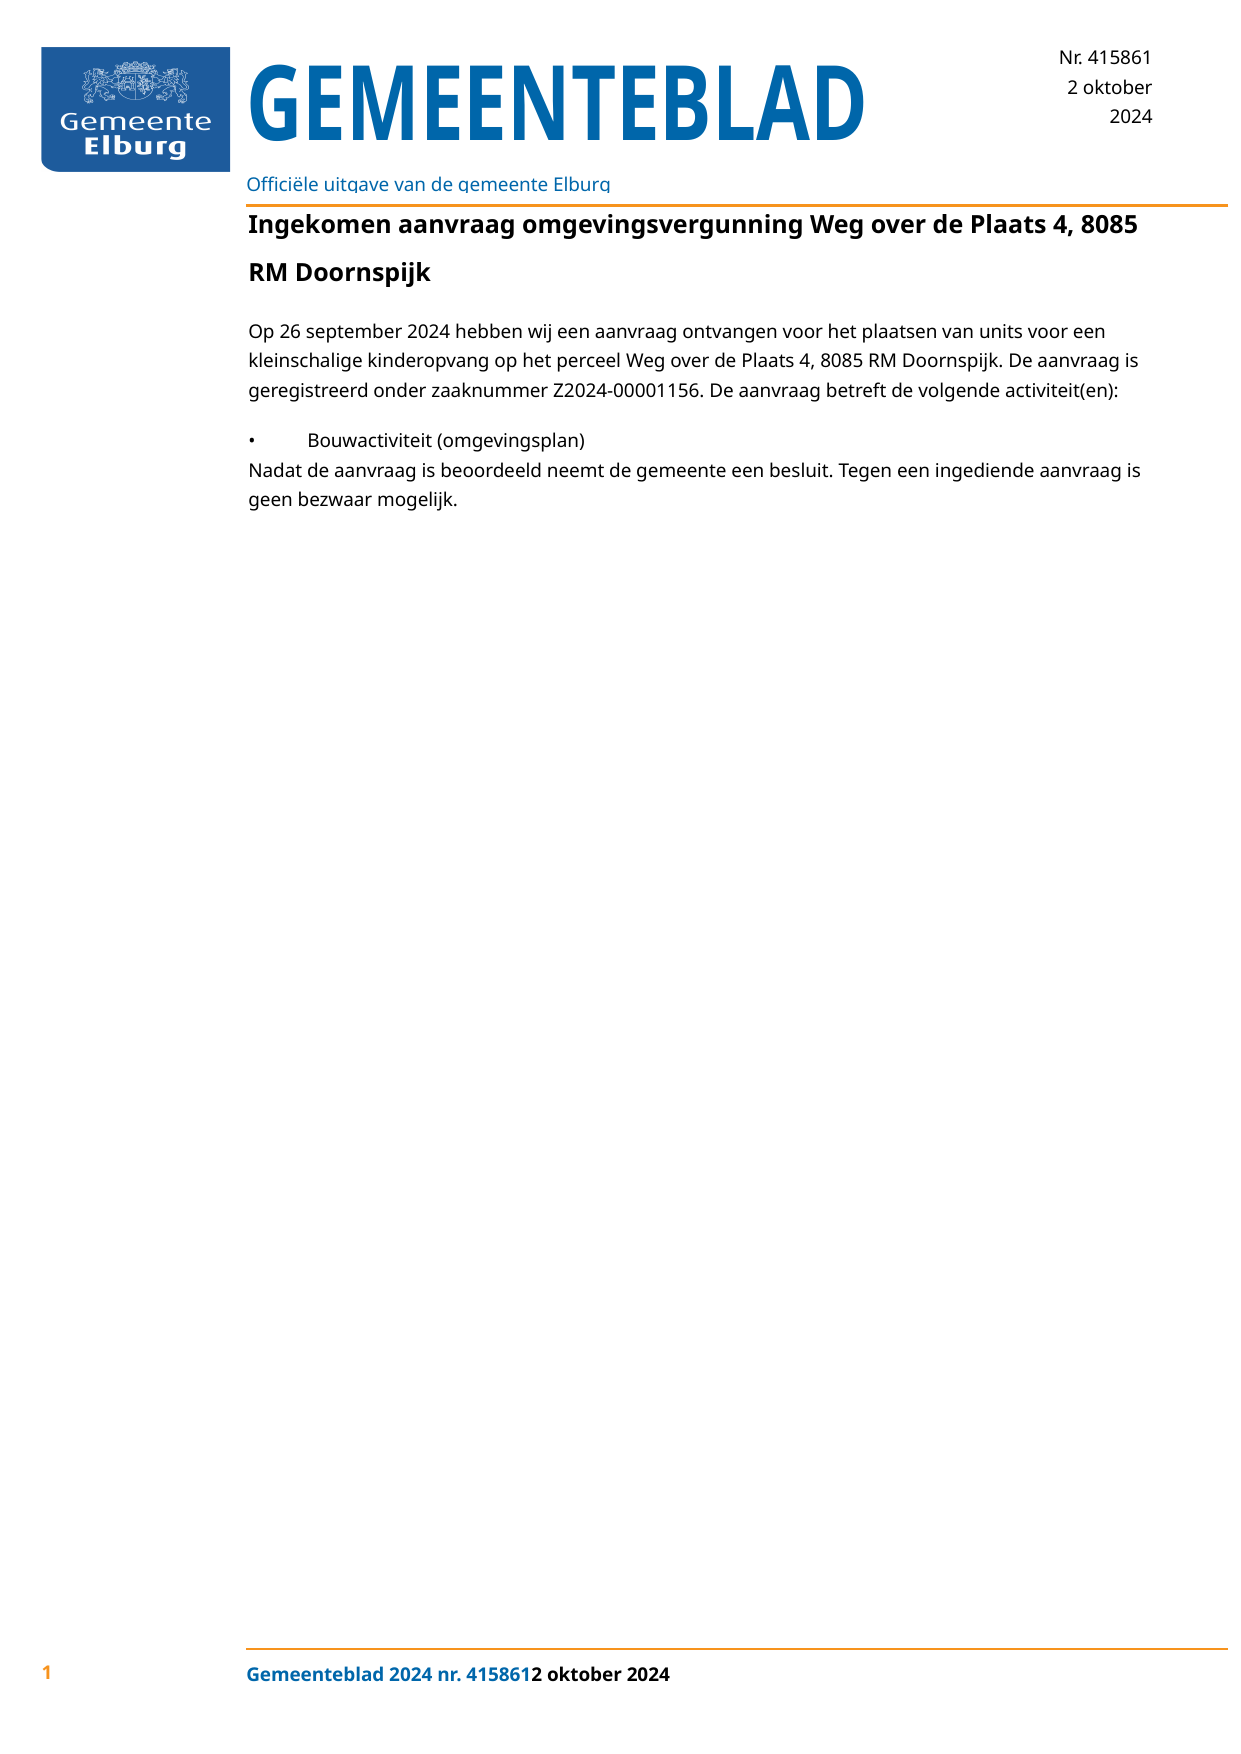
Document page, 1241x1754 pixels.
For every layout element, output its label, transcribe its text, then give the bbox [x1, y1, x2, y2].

list Bouwactiviteit (omgevingsplan) [248, 427, 1152, 453]
text Ingekomen aanvraag omgevingsvergunning Weg over de Plaats 4, 8085 RM Doornspijk [248, 207, 1152, 288]
picture [41, 47, 231, 172]
text Nadat de aanvraag is beoordeeld neemt de gemeente een besluit. Tegen een ingediende aanvraag is geen bezwaar mogelijk. [248, 457, 1152, 512]
text Op 26 september 2024 hebben wij een aanvraag ontvangen voor het plaatsen van units voor een kleinschalige kinderopvang op het perceel Weg over de Plaats 4, 8085 RM Doornspijk. De aanvraag is geregistreerd onder zaaknummer Z2024-00001156. De aanvraag betreft de volgende activiteit(en): [248, 318, 1152, 403]
